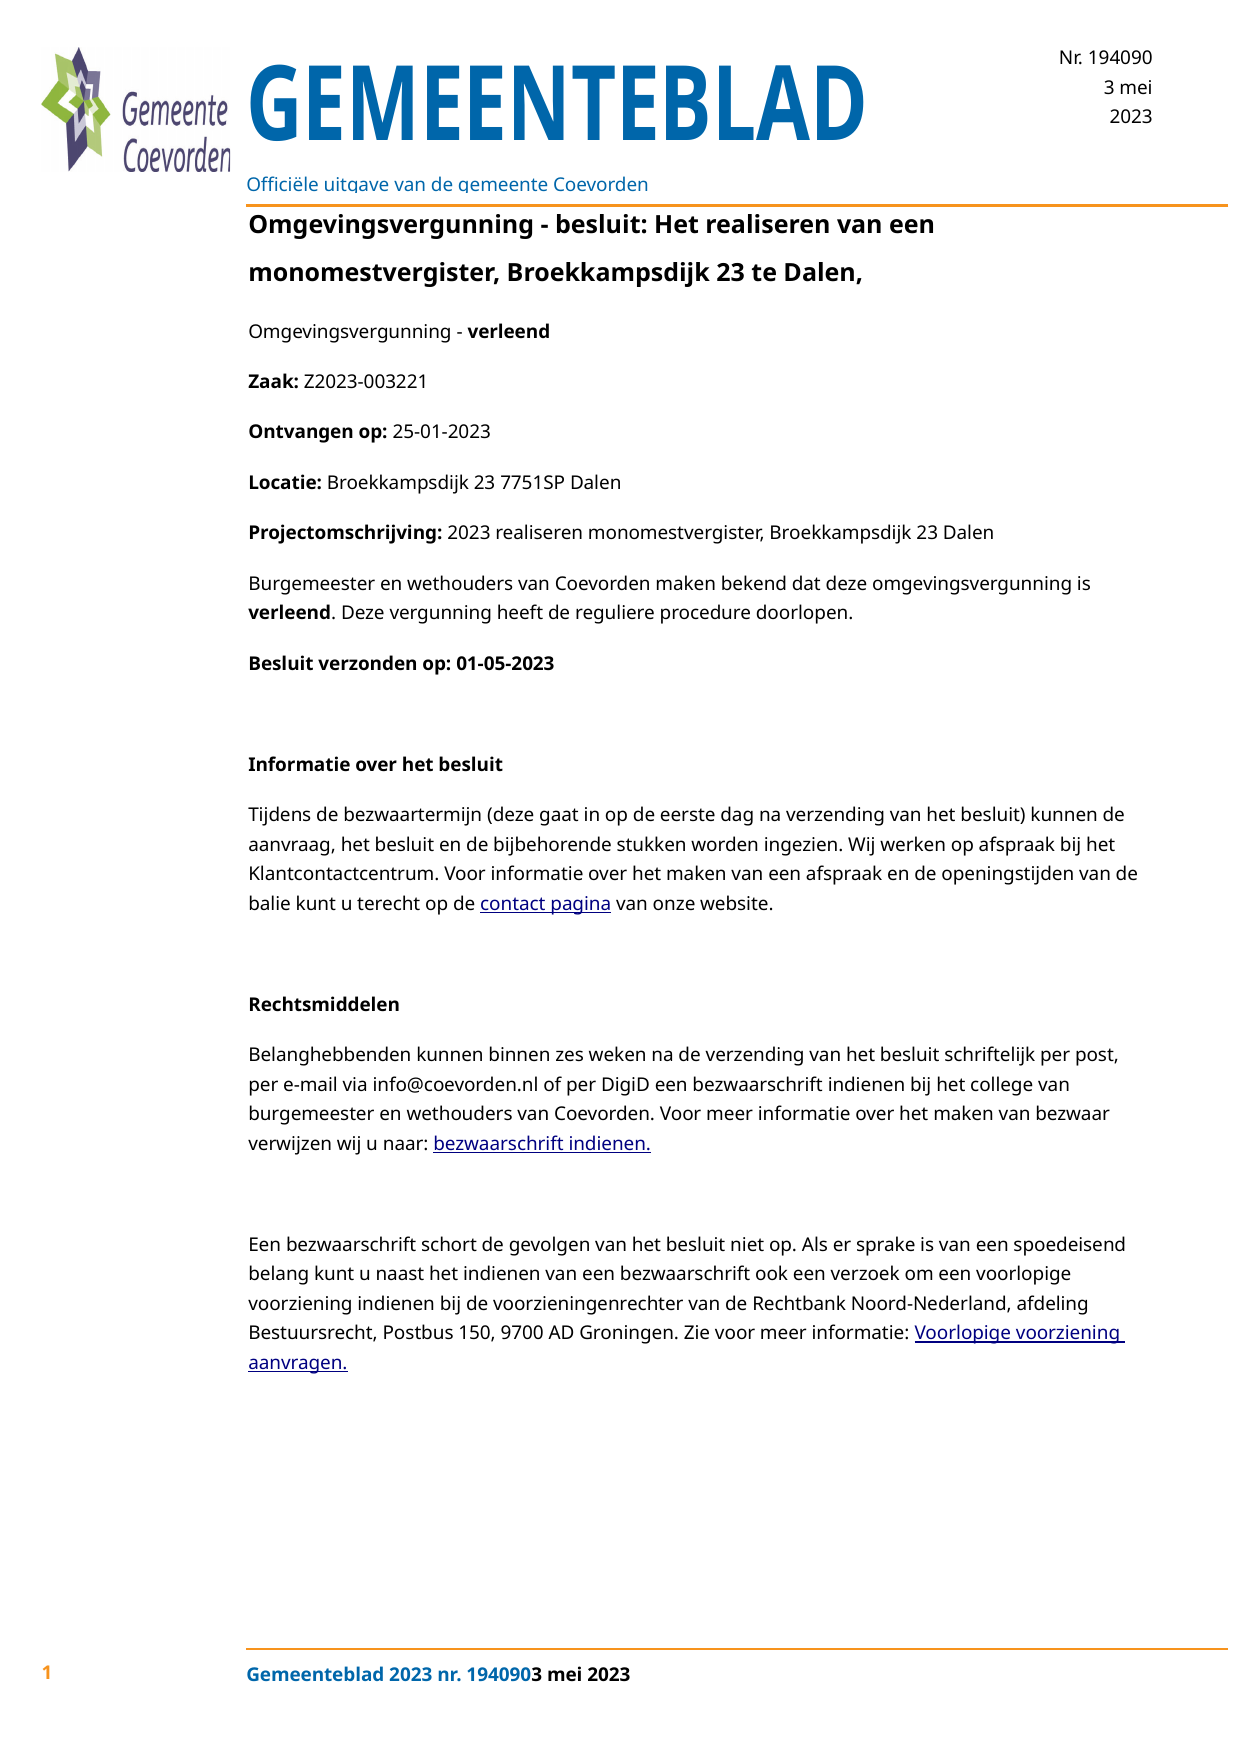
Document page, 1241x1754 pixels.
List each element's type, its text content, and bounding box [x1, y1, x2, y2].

text Zaak: Z2023-003221 [248, 368, 1152, 394]
picture [41, 47, 231, 172]
text Omgevingsvergunning - besluit: Het realiseren van een monomestvergister, Broekkampsdijk 23 te Dalen, [248, 207, 1152, 288]
text Besluit verzonden op: 01-05-2023 [248, 650, 1152, 676]
text Locatie: Broekkampsdijk 23 7751SP Dalen [248, 469, 1152, 495]
text Belanghebbenden kunnen binnen zes weken na de verzending van het besluit schriftelijk per post, per e-mail via info@coevorden.nl of per DigiD een bezwaarschrift indienen bij het college van burgemeester en wethouders van Coevorden. Voor meer informatie over het maken van bezwaar verwijzen wij u naar: bezwaarschrift indienen. [248, 1041, 1152, 1156]
text Rechtsmiddelen [248, 991, 1152, 1017]
text Ontvangen op: 25-01-2023 [248, 419, 1152, 444]
text Informatie over het besluit [248, 751, 1152, 777]
text Projectomschrijving: 2023 realiseren monomestvergister, Broekkampsdijk 23 Dalen [248, 519, 1152, 545]
text Een bezwaarschrift schort de gevolgen van het besluit niet op. Als er sprake is van een spoedeisend belang kunt u naast het indienen van een bezwaarschrift ook een verzoek om een voorlopige voorziening indienen bij de voorzieningenrechter van de Rechtbank Noord-Nederland, afdeling Bestuursrecht, Postbus 150, 9700 AD Groningen. Zie voor meer informatie: Voorlopige voorziening aanvragen. [248, 1231, 1152, 1375]
text Burgemeester en wethouders van Coevorden maken bekend dat deze omgevingsvergunning is verleend. Deze vergunning heeft de reguliere procedure doorlopen. [248, 570, 1152, 625]
text Tijdens de bezwaartermijn (deze gaat in op de eerste dag na verzending van het besluit) kunnen de aanvraag, het besluit en de bijbehorende stukken worden ingezien. Wij werken op afspraak bij het Klantcontactcentrum. Voor informatie over het maken van een afspraak en de openingstijden van de balie kunt u terecht op de contact pagina van onze website. [248, 801, 1152, 916]
text Omgevingsvergunning - verleend [248, 318, 1152, 344]
